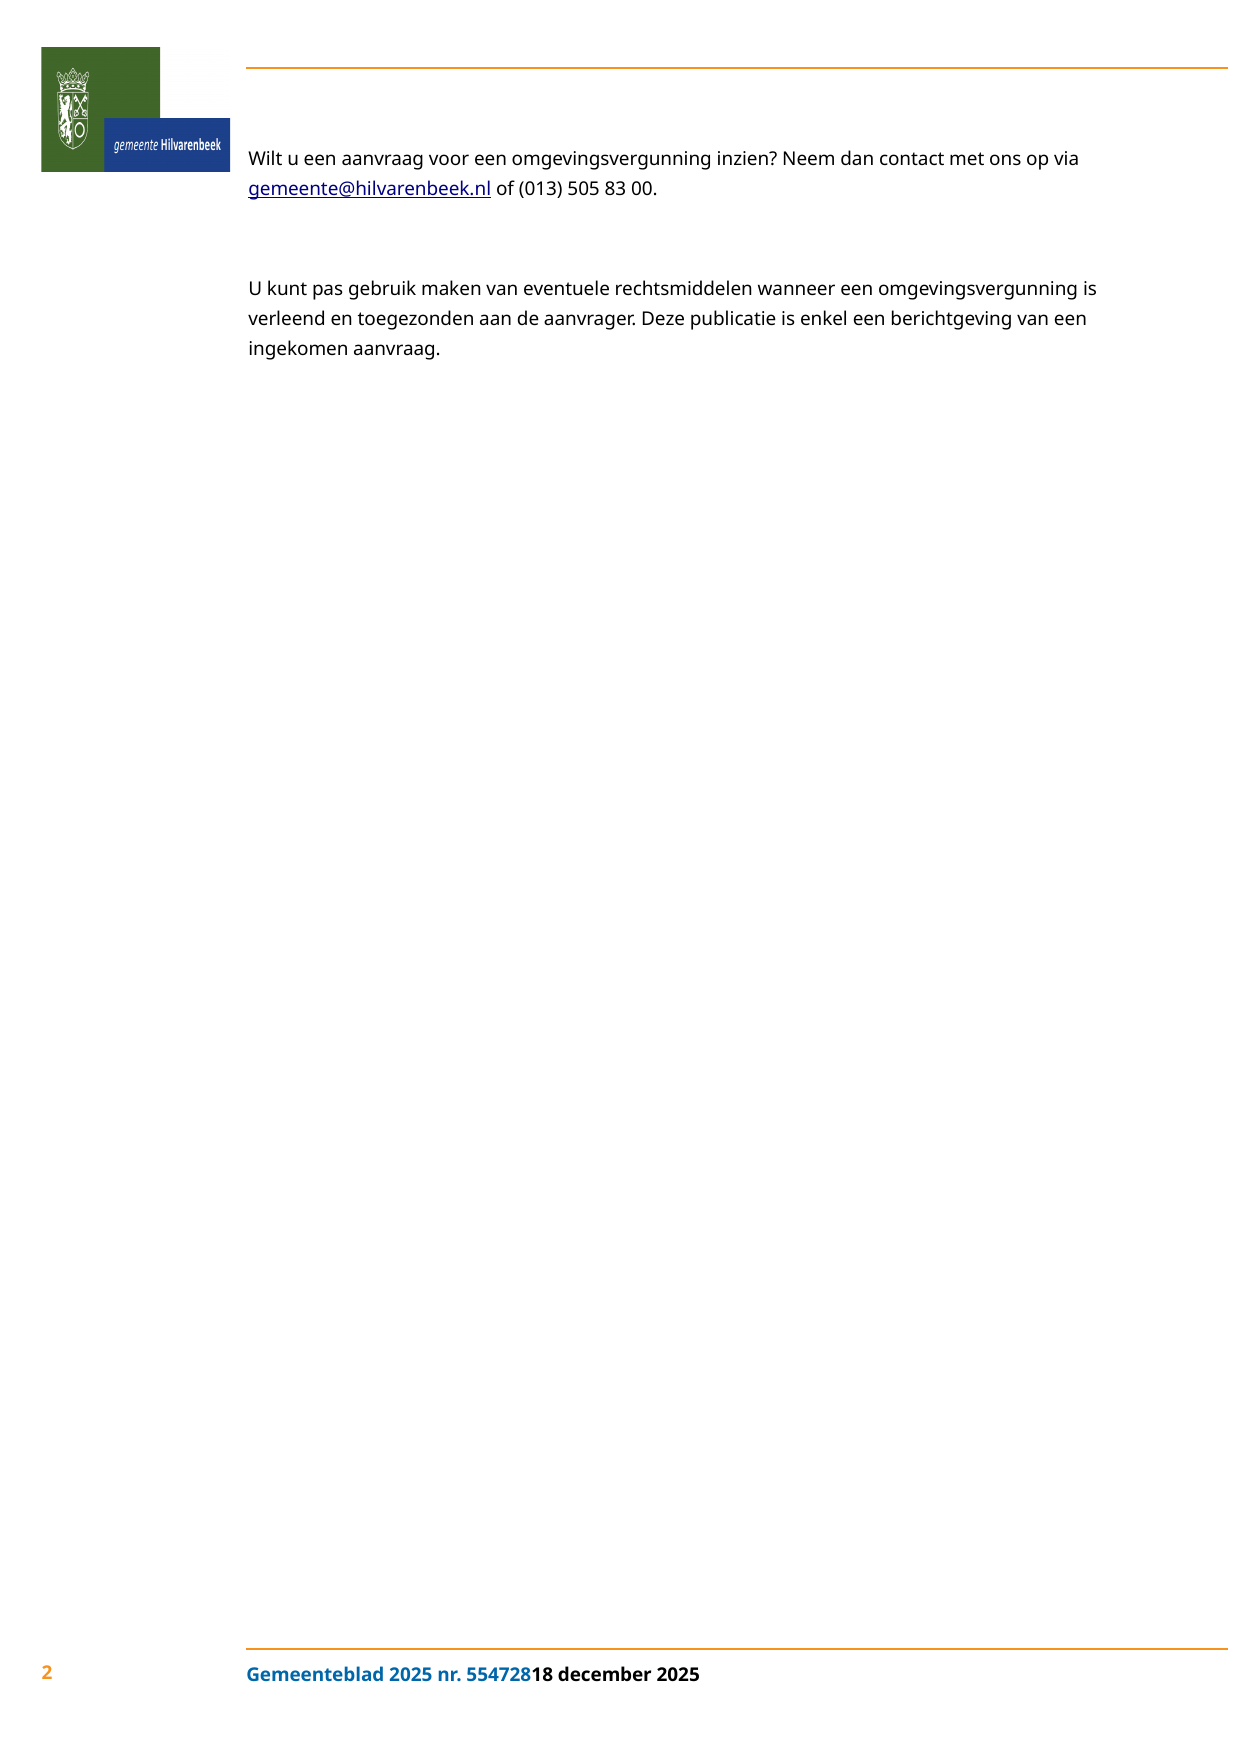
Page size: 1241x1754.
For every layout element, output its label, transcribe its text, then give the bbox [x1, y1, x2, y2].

text U kunt pas gebruik maken van eventuele rechtsmiddelen wanneer een omgevingsvergunning is verleend en toegezonden aan de aanvrager. Deze publicatie is enkel een berichtgeving van een ingekomen aanvraag. [248, 276, 1152, 361]
picture [41, 47, 231, 172]
text Wilt u een aanvraag voor een omgevingsvergunning inzien? Neem dan contact met ons op via gemeente@hilvarenbeek.nl of (013) 505 83 00. [248, 145, 1152, 201]
